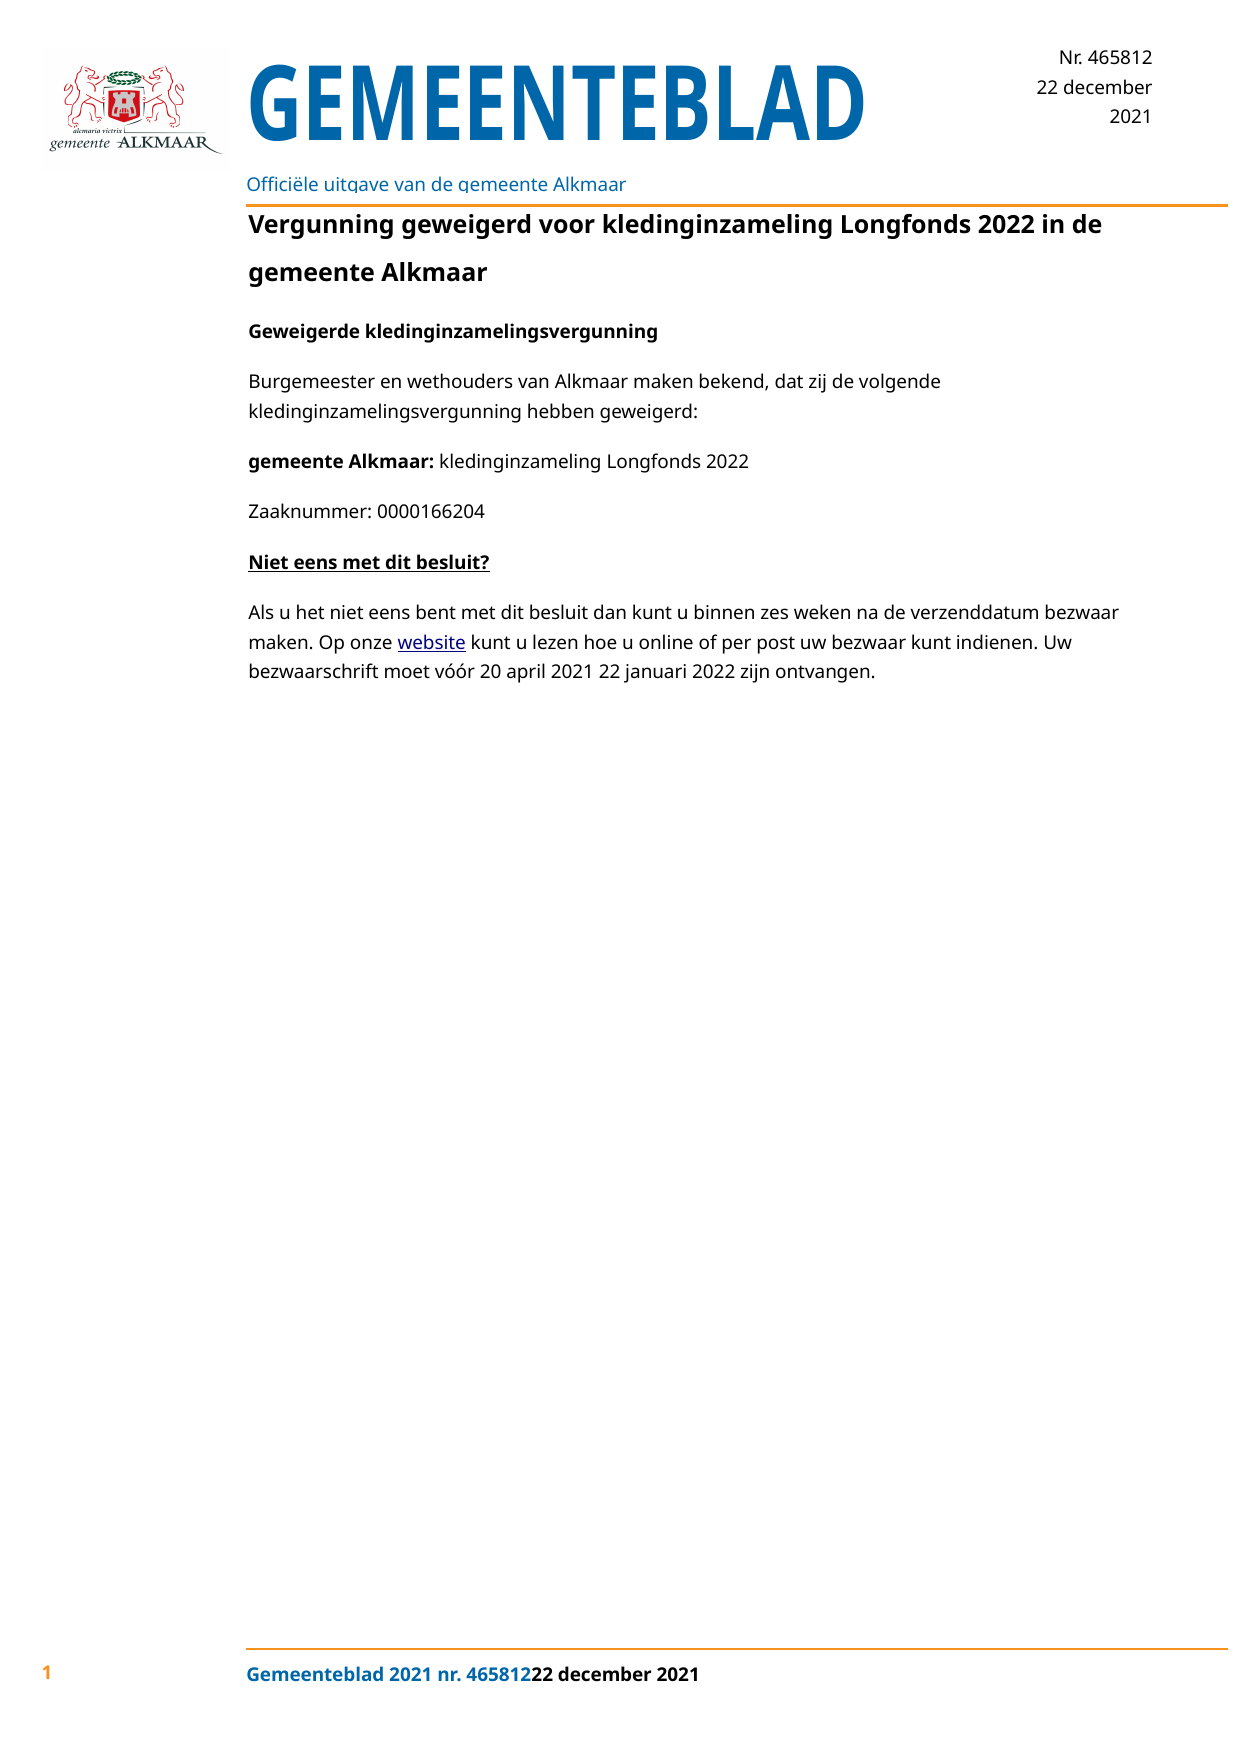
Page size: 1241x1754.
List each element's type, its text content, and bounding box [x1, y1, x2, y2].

text Burgemeester en wethouders van Alkmaar maken bekend, dat zij de volgende kledinginzamelingsvergunning hebben geweigerd: [248, 368, 1152, 424]
text Zaaknummer: 0000166204 [248, 499, 1152, 524]
text Vergunning geweigerd voor kledinginzameling Longfonds 2022 in de gemeente Alkmaar [248, 207, 1152, 288]
text gemeente Alkmaar: kledinginzameling Longfonds 2022 [248, 448, 1152, 474]
text Geweigerde kledinginzamelingsvergunning [248, 318, 1152, 344]
text Als u het niet eens bent met dit besluit dan kunt u binnen zes weken na de verzenddatum bezwaar maken. Op onze website kunt u lezen hoe u online of per post uw bezwaar kunt indienen. Uw bezwaarschrift moet vóór 20 april 2021 22 januari 2022 zijn ontvangen. [248, 599, 1152, 684]
picture [41, 47, 231, 172]
text Niet eens met dit besluit? [248, 549, 1152, 575]
